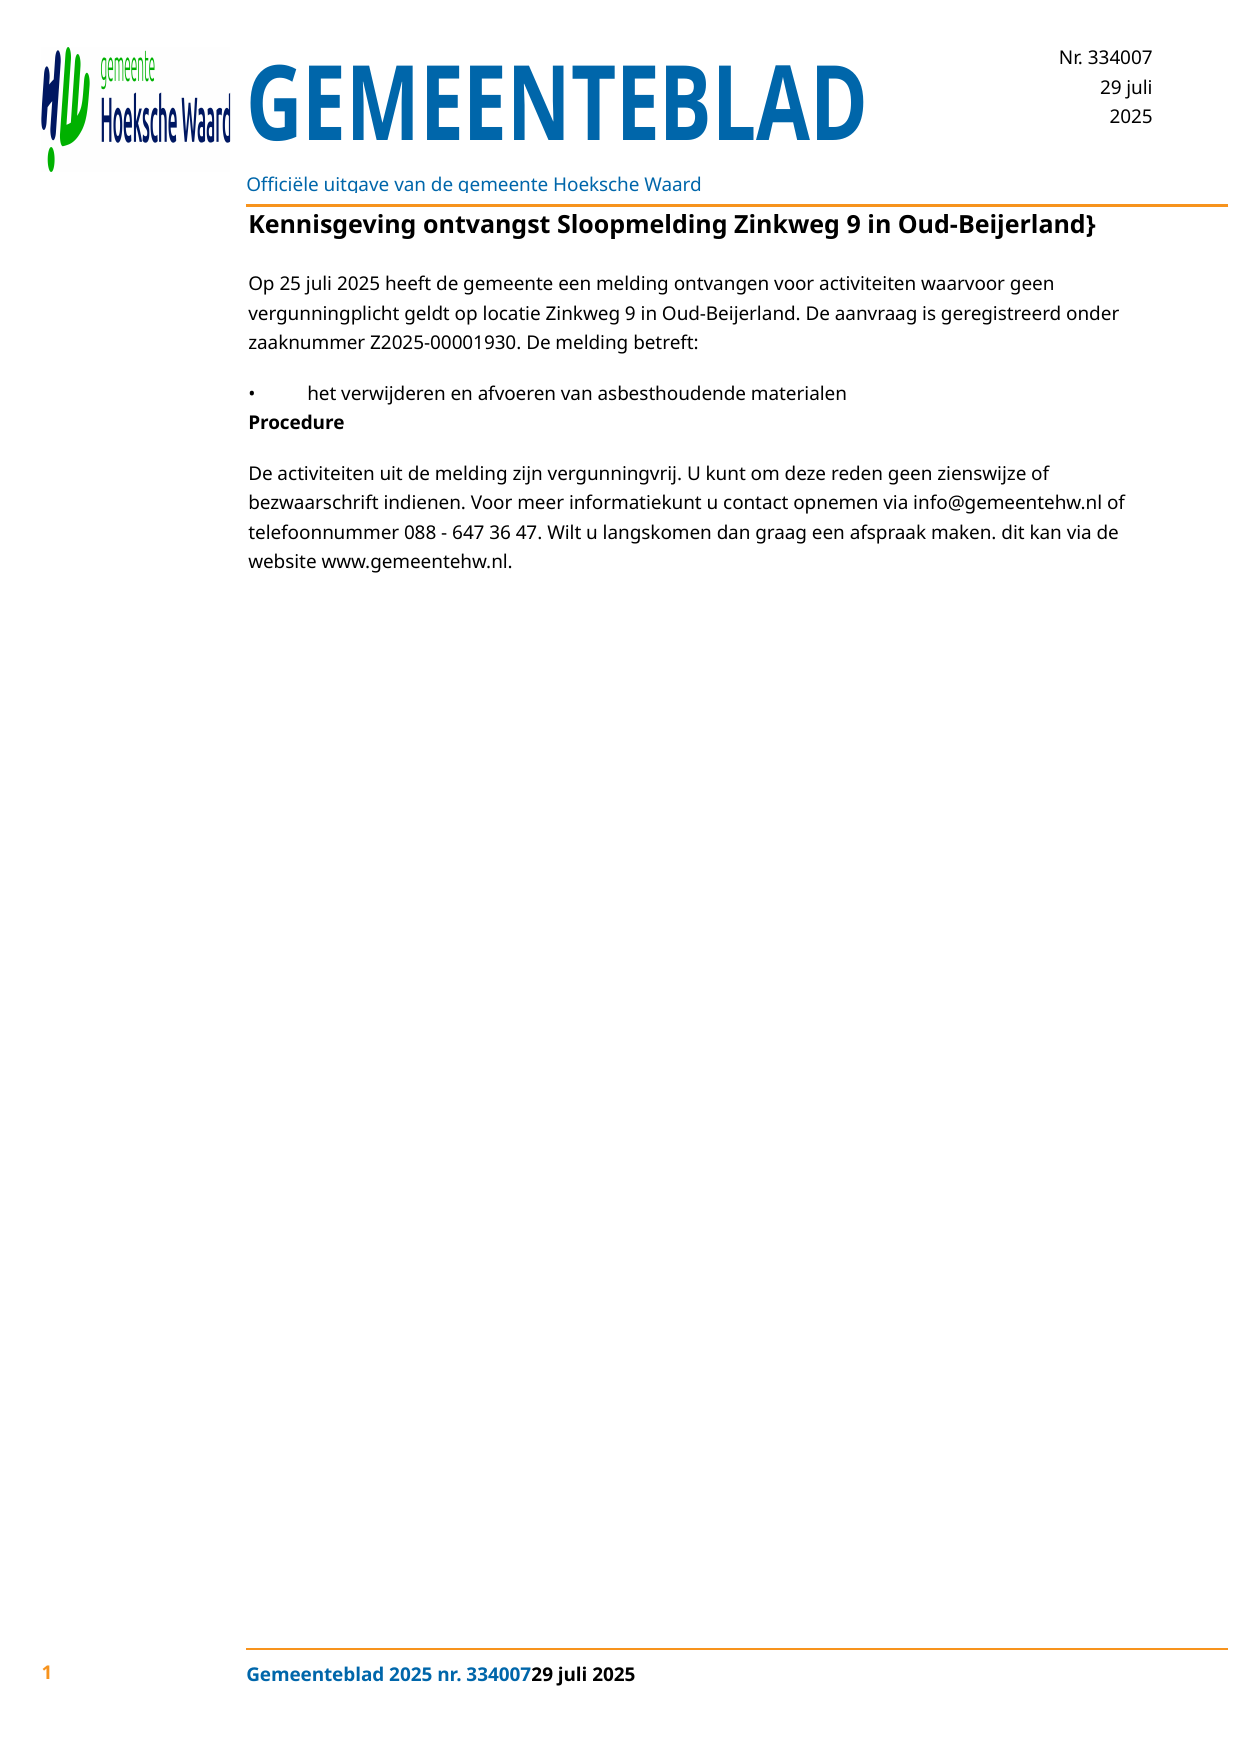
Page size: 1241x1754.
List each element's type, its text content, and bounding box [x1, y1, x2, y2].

text Op 25 juli 2025 heeft de gemeente een melding ontvangen voor activiteiten waarvoor geen vergunningplicht geldt op locatie Zinkweg 9 in Oud-Beijerland. De aanvraag is geregistreerd onder zaaknummer Z2025-00001930. De melding betreft: [248, 270, 1152, 355]
text Kennisgeving ontvangst Sloopmelding Zinkweg 9 in Oud-Beijerland} [248, 207, 1152, 241]
list het verwijderen en afvoeren van asbesthoudende materialen [248, 380, 1152, 406]
picture [41, 47, 231, 172]
text De activiteiten uit de melding zijn vergunningvrij. U kunt om deze reden geen zienswijze of bezwaarschrift indienen. Voor meer informatiekunt u contact opnemen via info@gemeentehw.nl of telefoonnummer 088 - 647 36 47. Wilt u langskomen dan graag een afspraak maken. dit kan via de website www.gemeentehw.nl. [248, 460, 1152, 574]
text Procedure [248, 409, 1152, 435]
